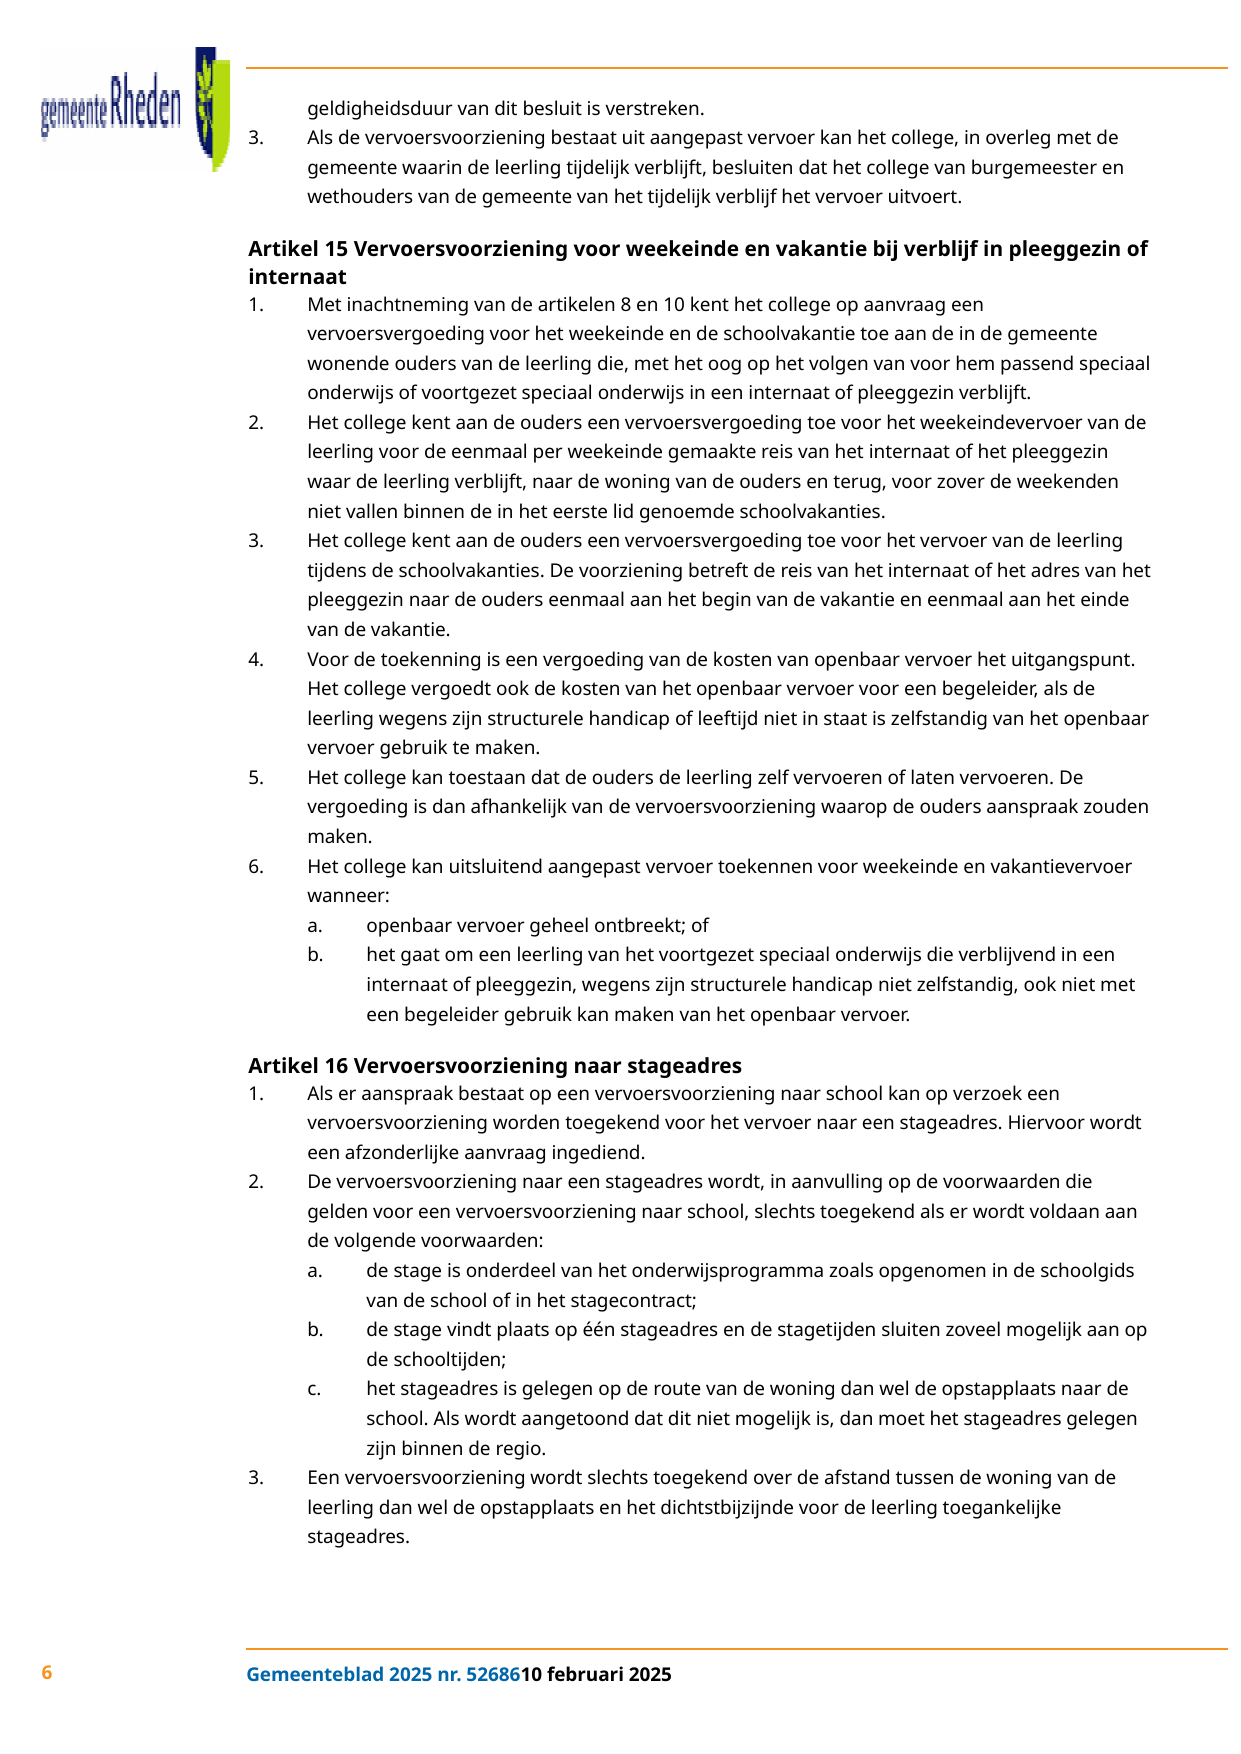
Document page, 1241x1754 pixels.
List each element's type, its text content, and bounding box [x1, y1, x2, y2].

text Artikel 16 Vervoersvoorziening naar stageadres [248, 1051, 1152, 1080]
list Een vervoersvoorziening wordt slechts toegekend over de afstand tussen de woning van de leerling dan wel de opstapplaats en het dichtstbijzijnde voor de leerling toegankelijke stageadres. [248, 1464, 1152, 1549]
list de stage is onderdeel van het onderwijsprogramma zoals opgenomen in de schoolgids van de school of in het stagecontract; [307, 1257, 1152, 1312]
list geldigheidsduur van dit besluit is verstreken. [248, 95, 1152, 121]
list Met inachtneming van de artikelen 8 en 10 kent het college op aanvraag een vervoersvergoeding voor het weekeinde en de schoolvakantie toe aan de in de gemeente wonende ouders van de leerling die, met het oog op het volgen van voor hem passend speciaal onderwijs of voortgezet speciaal onderwijs in een internaat of pleeggezin verblijft. [248, 291, 1152, 405]
picture [41, 47, 231, 172]
list Als de vervoersvoorziening bestaat uit aangepast vervoer kan het college, in overleg met de gemeente waarin de leerling tijdelijk verblijft, besluiten dat het college van burgemeester en wethouders van de gemeente van het tijdelijk verblijf het vervoer uitvoert. [248, 124, 1152, 209]
list De vervoersvoorziening naar een stageadres wordt, in aanvulling op de voorwaarden die gelden voor een vervoersvoorziening naar school, slechts toegekend als er wordt voldaan aan de volgende voorwaarden: [248, 1168, 1152, 1253]
list het stageadres is gelegen op de route van de woning dan wel de opstapplaats naar de school. Als wordt aangetoond dat dit niet mogelijk is, dan moet het stageadres gelegen zijn binnen de regio. [307, 1376, 1152, 1460]
list openbaar vervoer geheel ontbreekt; of [307, 912, 1152, 938]
list Het college kent aan de ouders een vervoersvergoeding toe voor het vervoer van de leerling tijdens de schoolvakanties. De voorziening betreft de reis van het internaat of het adres van het pleeggezin naar de ouders eenmaal aan het begin van de vakantie en eenmaal aan het einde van de vakantie. [248, 527, 1152, 642]
list Het college vergoedt ook de kosten van het openbaar vervoer voor een begeleider, als de leerling wegens zijn structurele handicap of leeftijd niet in staat is zelfstandig van het openbaar vervoer gebruik te maken. [248, 675, 1152, 760]
list Het college kent aan de ouders een vervoersvergoeding toe voor het weekeindevervoer van de leerling voor de eenmaal per weekeinde gemaakte reis van het internaat of het pleeggezin waar de leerling verblijft, naar de woning van de ouders en terug, voor zover de weekenden niet vallen binnen de in het eerste lid genoemde schoolvakanties. [248, 409, 1152, 524]
list Het college kan toestaan dat de ouders de leerling zelf vervoeren of laten vervoeren. De vergoeding is dan afhankelijk van de vervoersvoorziening waarop de ouders aanspraak zouden maken. [248, 764, 1152, 849]
list Het college kan uitsluitend aangepast vervoer toekennen voor weekeinde en vakantievervoer wanneer: [248, 853, 1152, 908]
text Artikel 15 Vervoersvoorziening voor weekeinde en vakantie bij verblijf in pleeggezin of internaat [248, 234, 1152, 291]
list Als er aanspraak bestaat op een vervoersvoorziening naar school kan op verzoek een vervoersvoorziening worden toegekend voor het vervoer naar een stageadres. Hiervoor wordt een afzonderlijke aanvraag ingediend. [248, 1080, 1152, 1164]
list het gaat om een leerling van het voortgezet speciaal onderwijs die verblijvend in een internaat of pleeggezin, wegens zijn structurele handicap niet zelfstandig, ook niet met een begeleider gebruik kan maken van het openbaar vervoer. [307, 942, 1152, 1027]
list Voor de toekenning is een vergoeding van de kosten van openbaar vervoer het uitgangspunt. [248, 646, 1152, 672]
list de stage vindt plaats op één stageadres en de stagetijden sluiten zoveel mogelijk aan op de schooltijden; [307, 1316, 1152, 1372]
